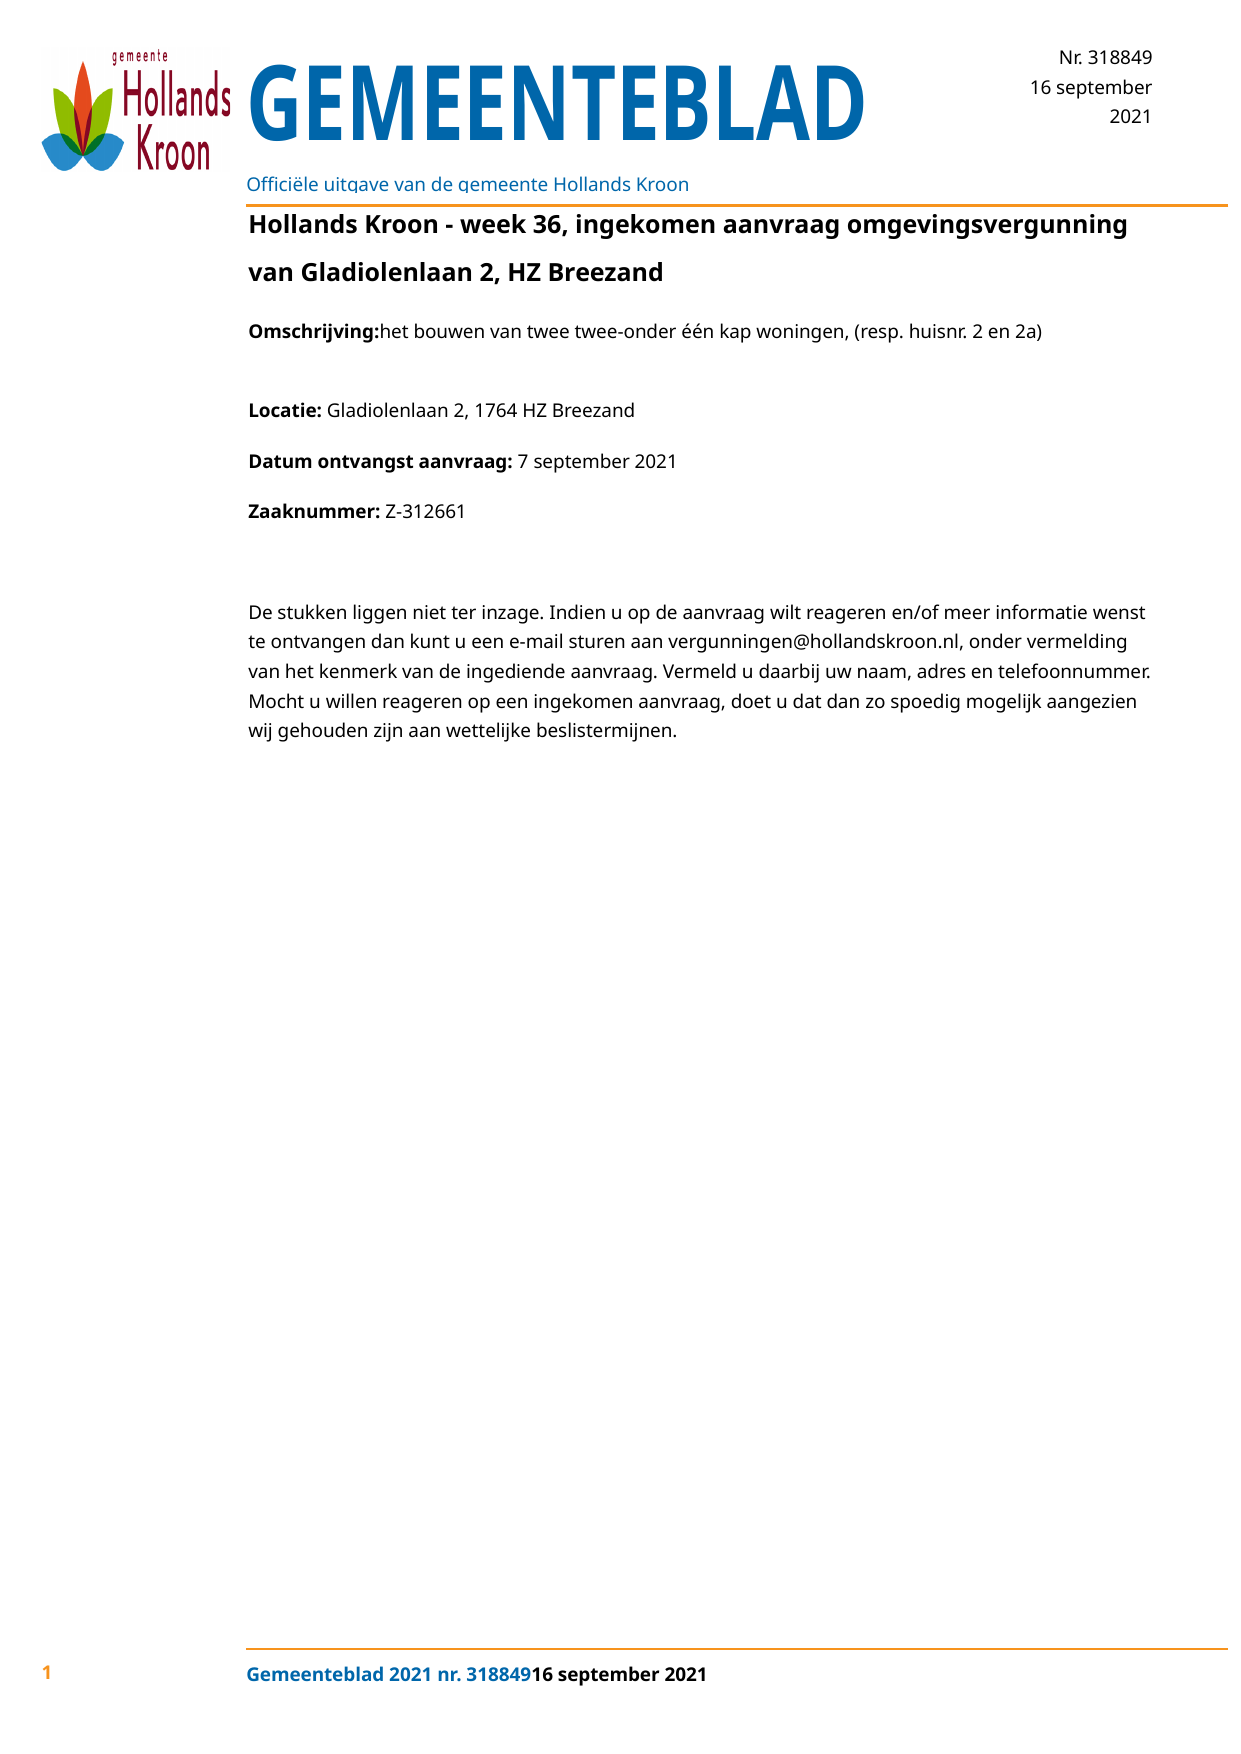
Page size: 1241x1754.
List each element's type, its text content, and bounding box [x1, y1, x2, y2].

text Datum ontvangst aanvraag: 7 september 2021 [248, 448, 1152, 473]
text Zaaknummer: Z-312661 [248, 498, 1152, 524]
text Hollands Kroon - week 36, ingekomen aanvraag omgevingsvergunning van Gladiolenlaan 2, HZ Breezand [248, 207, 1152, 288]
text Locatie: Gladiolenlaan 2, 1764 HZ Breezand [248, 397, 1152, 423]
picture [41, 47, 231, 172]
text De stukken liggen niet ter inzage. Indien u op de aanvraag wilt reageren en/of meer informatie wenst te ontvangen dan kunt u een e-mail sturen aan vergunningen@hollandskroon.nl, onder vermelding van het kenmerk van de ingediende aanvraag. Vermeld u daarbij uw naam, adres en telefoonnummer. Mocht u willen reageren op een ingekomen aanvraag, doet u dat dan zo spoedig mogelijk aangezien wij gehouden zijn aan wettelijke beslistermijnen. [248, 599, 1152, 743]
table_header [248, 369, 1152, 394]
text Omschrijving:het bouwen van twee twee-onder één kap woningen, (resp. huisnr. 2 en 2a) [248, 318, 1152, 344]
